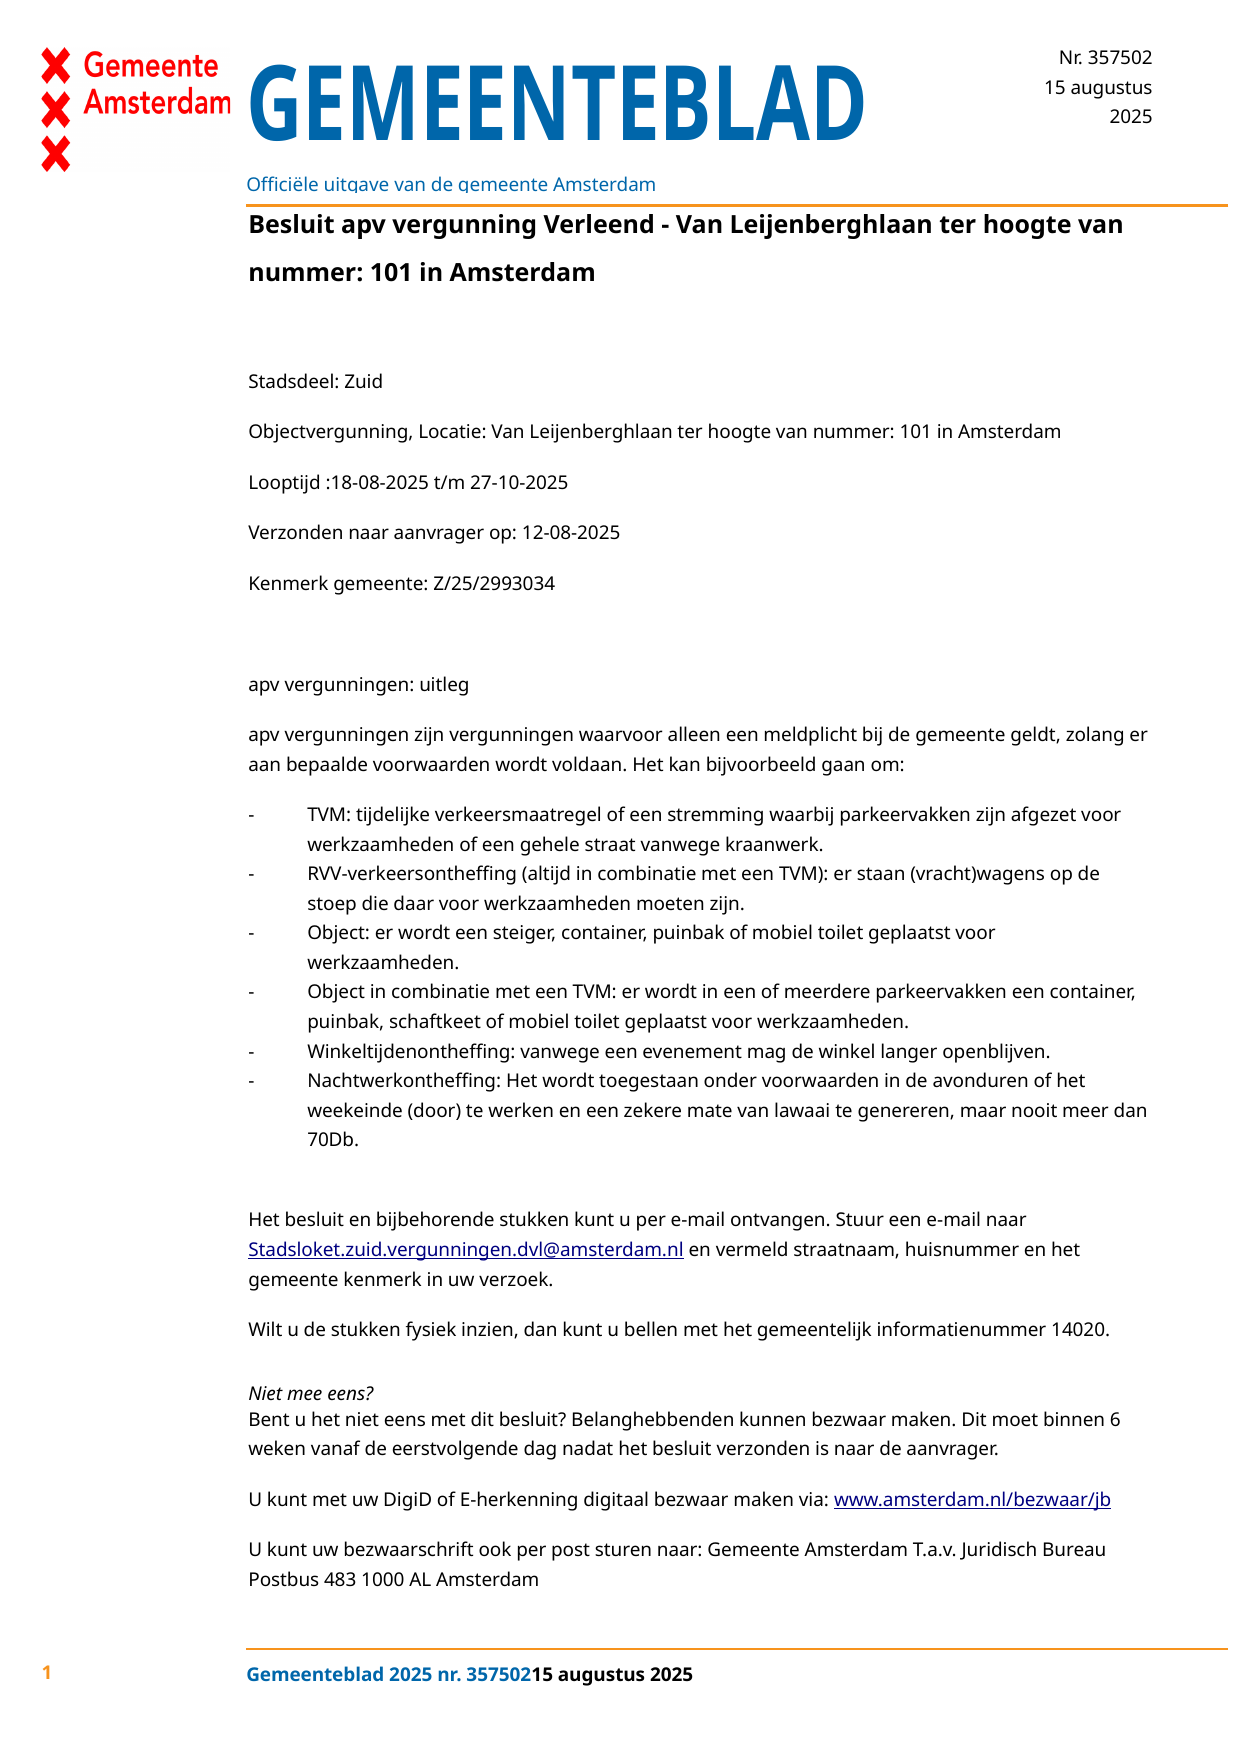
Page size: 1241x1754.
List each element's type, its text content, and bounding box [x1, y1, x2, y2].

text Kenmerk gemeente: Z/25/2993034 [248, 570, 1152, 596]
text Besluit apv vergunning Verleend - Van Leijenberghlaan ter hoogte van nummer: 101 in Amsterdam [248, 207, 1152, 288]
text Niet mee eens? [248, 1380, 1152, 1406]
text Het besluit en bijbehorende stukken kunt u per e-mail ontvangen. Stuur een e-mail naar Stadsloket.zuid.vergunningen.dvl@amsterdam.nl en vermeld straatnaam, huisnummer en het gemeente kenmerk in uw verzoek. [248, 1207, 1152, 1292]
text Wilt u de stukken fysiek inzien, dan kunt u bellen met het gemeentelijk informatienummer 14020. [248, 1316, 1152, 1342]
text U kunt uw bezwaarschrift ook per post sturen naar: Gemeente Amsterdam T.a.v. Juridisch Bureau Postbus 483 1000 AL Amsterdam [248, 1536, 1152, 1592]
list RVV-verkeersontheffing (altijd in combinatie met een TVM): er staan (vracht)wagens op de stoep die daar voor werkzaamheden moeten zijn. [248, 860, 1152, 916]
text Objectvergunning, Locatie: Van Leijenberghlaan ter hoogte van nummer: 101 in Amsterdam [248, 419, 1152, 444]
text Looptijd :18-08-2025 t/m 27-10-2025 [248, 469, 1152, 495]
text apv vergunningen zijn vergunningen waarvoor alleen een meldplicht bij de gemeente geldt, zolang er aan bepaalde voorwaarden wordt voldaan. Het kan bijvoorbeeld gaan om: [248, 721, 1152, 777]
text Stadsdeel: Zuid [248, 368, 1152, 394]
list Winkeltijdenontheffing: vanwege een evenement mag de winkel langer openblijven. [248, 1038, 1152, 1064]
picture [41, 47, 231, 172]
list Nachtwerkontheffing: Het wordt toegestaan onder voorwaarden in de avonduren of het weekeinde (door) te werken en een zekere mate van lawaai te genereren, maar nooit meer dan 70Db. [248, 1067, 1152, 1152]
list Object in combinatie met een TVM: er wordt in een of meerdere parkeervakken een container, puinbak, schaftkeet of mobiel toilet geplaatst voor werkzaamheden. [248, 979, 1152, 1034]
list TVM: tijdelijke verkeersmaatregel of een stremming waarbij parkeervakken zijn afgezet voor werkzaamheden of een gehele straat vanwege kraanwerk. [248, 801, 1152, 857]
text Bent u het niet eens met dit besluit? Belanghebbenden kunnen bezwaar maken. Dit moet binnen 6 weken vanaf de eerstvolgende dag nadat het besluit verzonden is naar de aanvrager. [248, 1406, 1152, 1461]
list Object: er wordt een steiger, container, puinbak of mobiel toilet geplaatst voor werkzaamheden. [248, 919, 1152, 975]
text Verzonden naar aanvrager op: 12-08-2025 [248, 519, 1152, 545]
text U kunt met uw DigiD of E-herkenning digitaal bezwaar maken via: www.amsterdam.nl/bezwaar/jb [248, 1486, 1152, 1512]
text apv vergunningen: uitleg [248, 671, 1152, 697]
